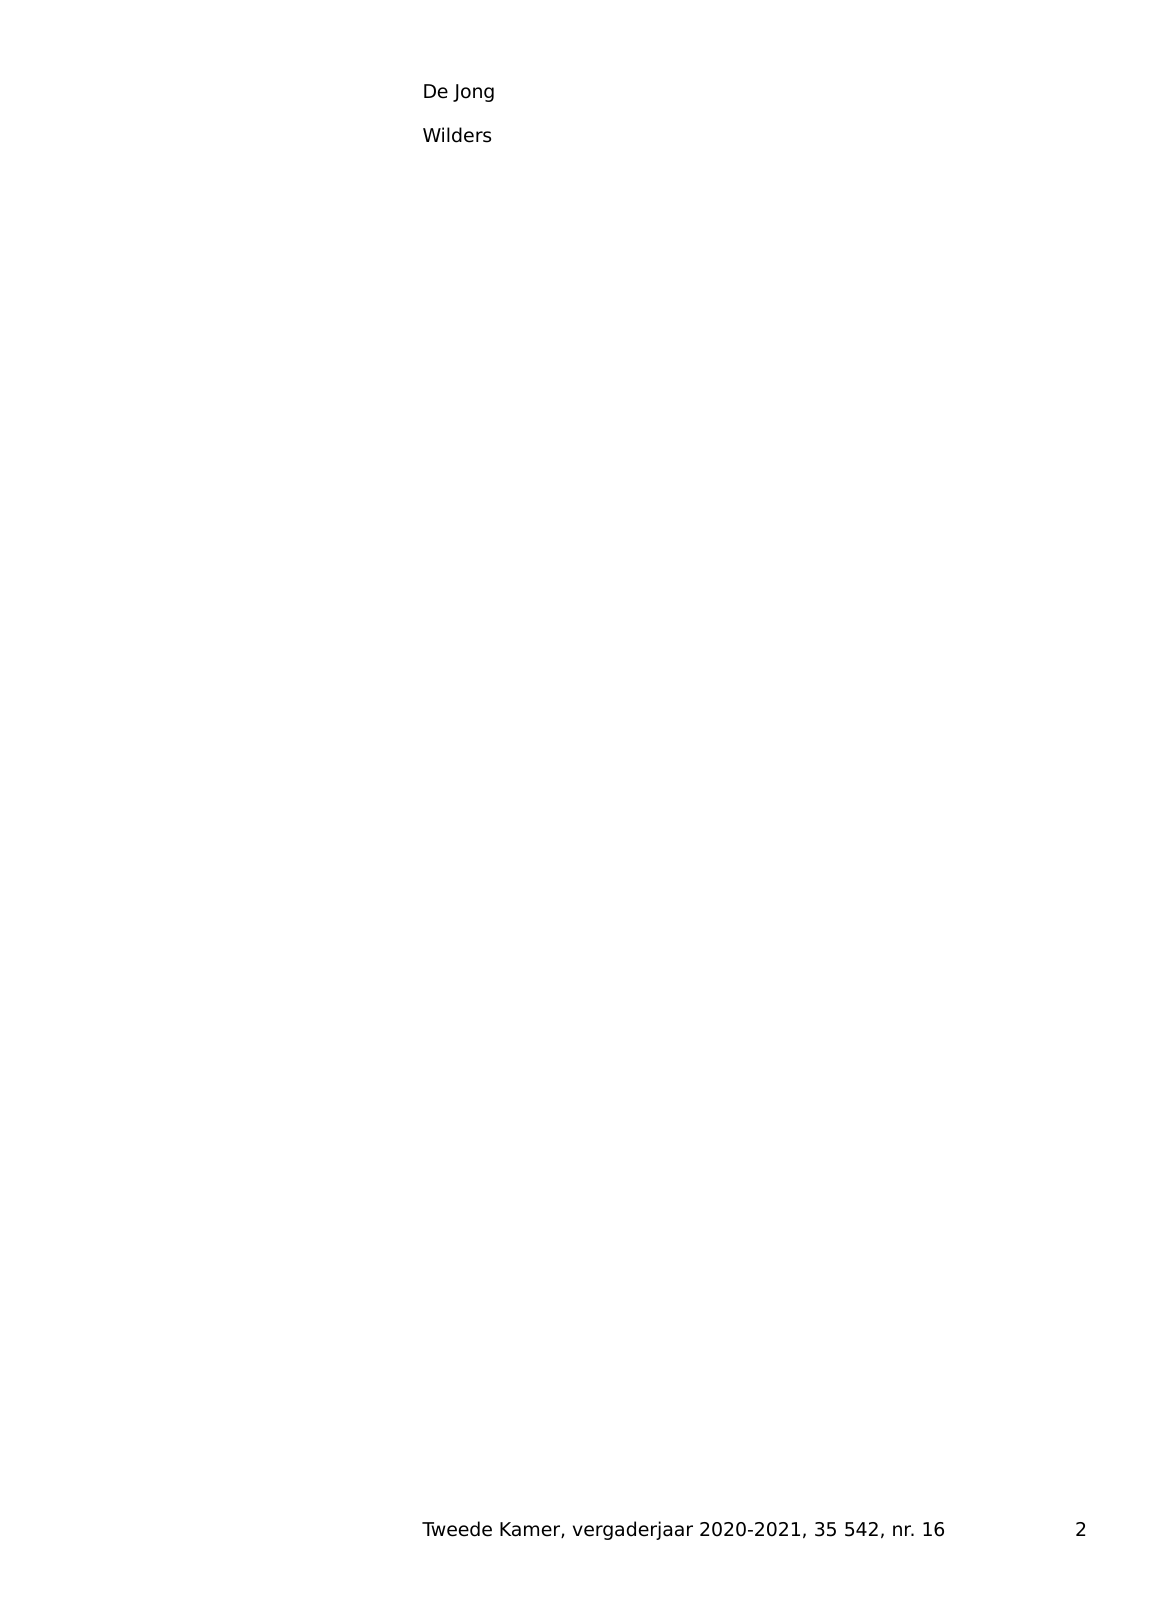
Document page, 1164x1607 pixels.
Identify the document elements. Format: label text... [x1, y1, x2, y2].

text De Jong Wilders [422, 59, 1087, 147]
